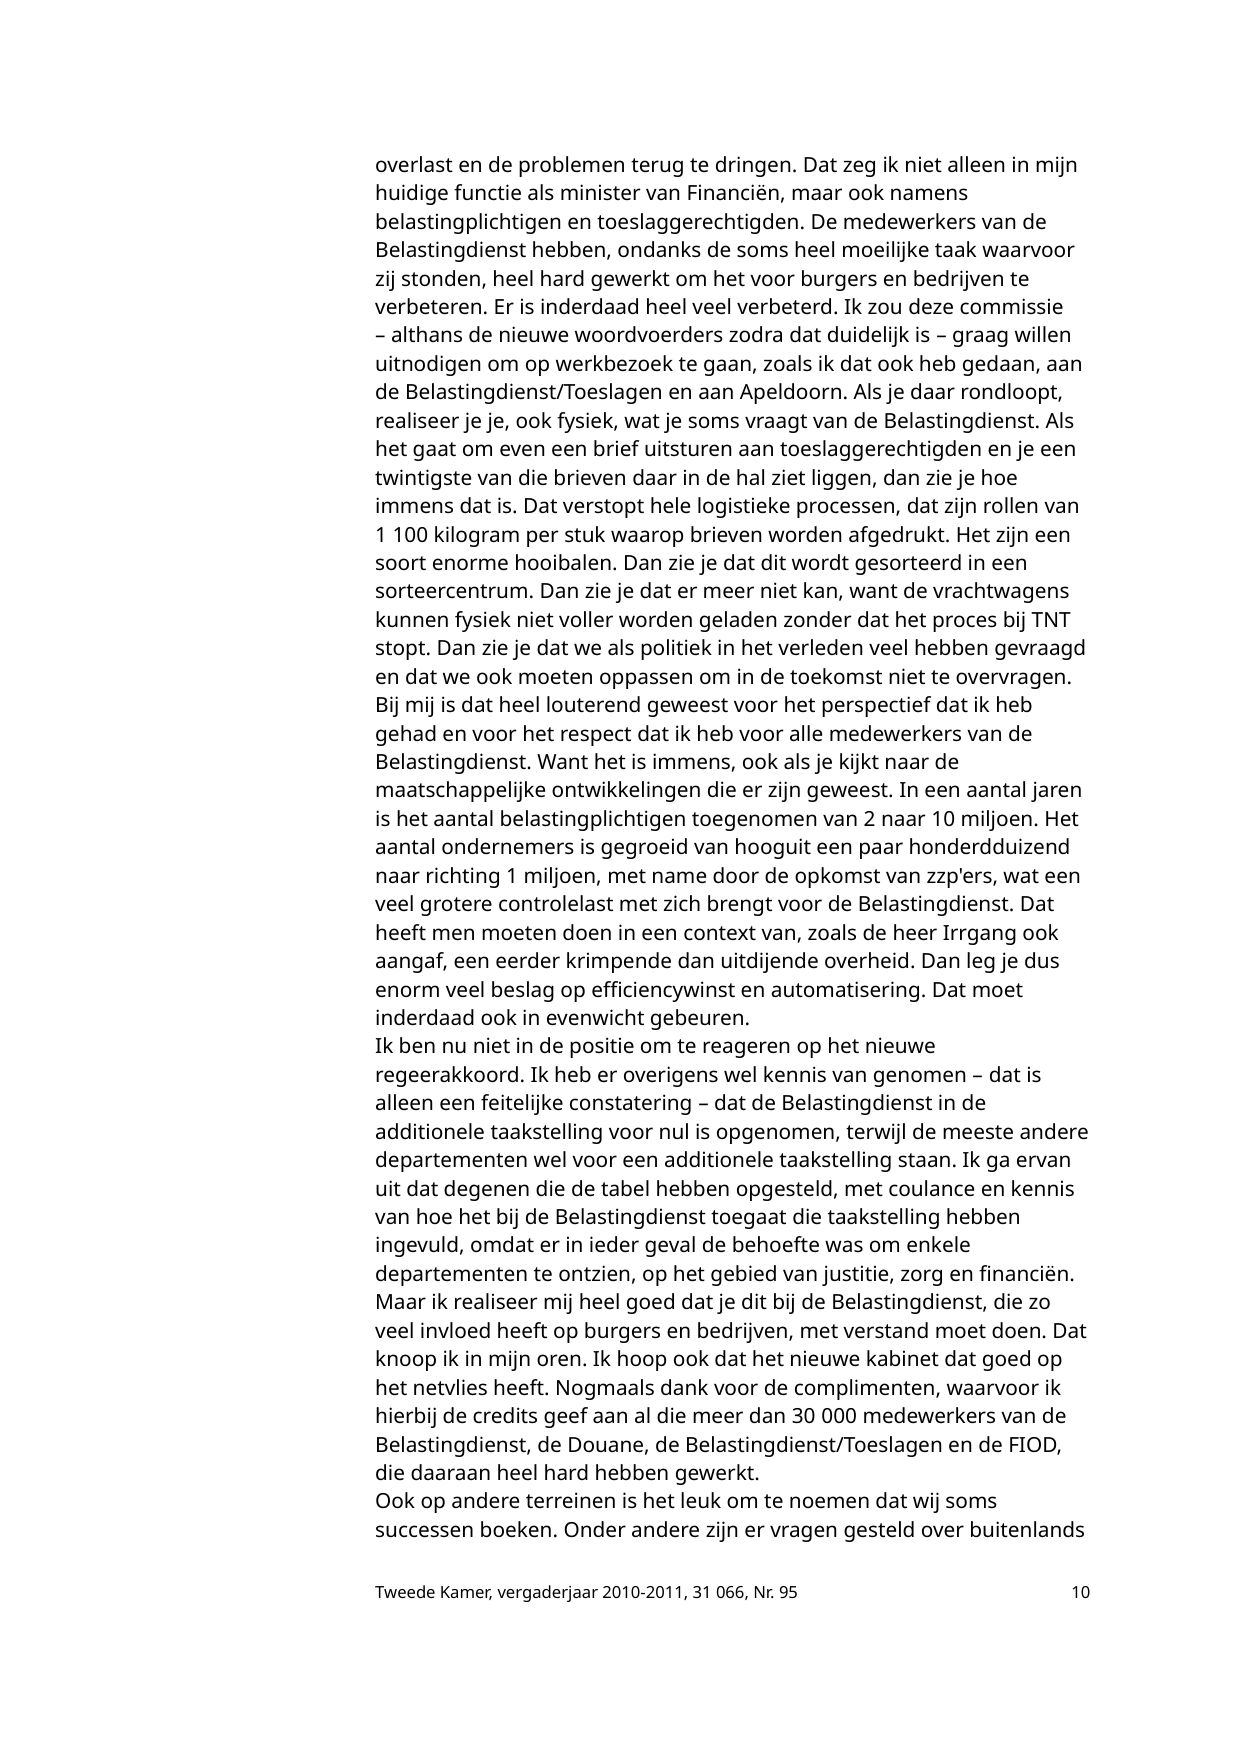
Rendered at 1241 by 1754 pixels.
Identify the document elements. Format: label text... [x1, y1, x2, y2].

text overlast en de problemen terug te dringen. Dat zeg ik niet alleen in mijn huidige functie als minister van Financiën, maar ook namens belastingplichtigen en toeslaggerechtigden. De medewerkers van de Belastingdienst hebben, ondanks de soms heel moeilijke taak waarvoor zij stonden, heel hard gewerkt om het voor burgers en bedrijven te verbeteren. Er is inderdaad heel veel verbeterd. Ik zou deze commissie – althans de nieuwe woordvoerders zodra dat duidelijk is – graag willen uitnodigen om op werkbezoek te gaan, zoals ik dat ook heb gedaan, aan de Belastingdienst/Toeslagen en aan Apeldoorn. Als je daar rondloopt, realiseer je je, ook fysiek, wat je soms vraagt van de Belastingdienst. Als het gaat om even een brief uitsturen aan toeslaggerechtigden en je een twintigste van die brieven daar in de hal ziet liggen, dan zie je hoe immens dat is. Dat verstopt hele logistieke processen, dat zijn rollen van 1 100 kilogram per stuk waarop brieven worden afgedrukt. Het zijn een soort enorme hooibalen. Dan zie je dat dit wordt gesorteerd in een sorteercentrum. Dan zie je dat er meer niet kan, want de vrachtwagens kunnen fysiek niet voller worden geladen zonder dat het proces bij TNT stopt. Dan zie je dat we als politiek in het verleden veel hebben gevraagd en dat we ook moeten oppassen om in de toekomst niet te overvragen. Bij mij is dat heel louterend geweest voor het perspectief dat ik heb gehad en voor het respect dat ik heb voor alle medewerkers van de Belastingdienst. Want het is immens, ook als je kijkt naar de maatschappelijke ontwikkelingen die er zijn geweest. In een aantal jaren is het aantal belastingplichtigen toegenomen van 2 naar 10 miljoen. Het aantal ondernemers is gegroeid van hooguit een paar honderdduizend naar richting 1 miljoen, met name door de opkomst van zzp'ers, wat een veel grotere controlelast met zich brengt voor de Belastingdienst. Dat heeft men moeten doen in een context van, zoals de heer Irrgang ook aangaf, een eerder krimpende dan uitdijende overheid. Dan leg je dus enorm veel beslag op efficiencywinst en automatisering. Dat moet inderdaad ook in evenwicht gebeuren. [375, 150, 1090, 1032]
text Ik ben nu niet in de positie om te reageren op het nieuwe regeerakkoord. Ik heb er overigens wel kennis van genomen – dat is alleen een feitelijke constatering – dat de Belastingdienst in de additionele taakstelling voor nul is opgenomen, terwijl de meeste andere departementen wel voor een additionele taakstelling staan. Ik ga ervan uit dat degenen die de tabel hebben opgesteld, met coulance en kennis van hoe het bij de Belastingdienst toegaat die taakstelling hebben ingevuld, omdat er in ieder geval de behoefte was om enkele departementen te ontzien, op het gebied van justitie, zorg en financiën. Maar ik realiseer mij heel goed dat je dit bij de Belastingdienst, die zo veel invloed heeft op burgers en bedrijven, met verstand moet doen. Dat knoop ik in mijn oren. Ik hoop ook dat het nieuwe kabinet dat goed op het netvlies heeft. Nogmaals dank voor de complimenten, waarvoor ik hierbij de credits geef aan al die meer dan 30 000 medewerkers van de Belastingdienst, de Douane, de Belastingdienst/Toeslagen en de FIOD, die daaraan heel hard hebben gewerkt. [375, 1032, 1090, 1487]
text Ook op andere terreinen is het leuk om te noemen dat wij soms successen boeken. Onder andere zijn er vragen gesteld over buitenlands [375, 1487, 1090, 1543]
